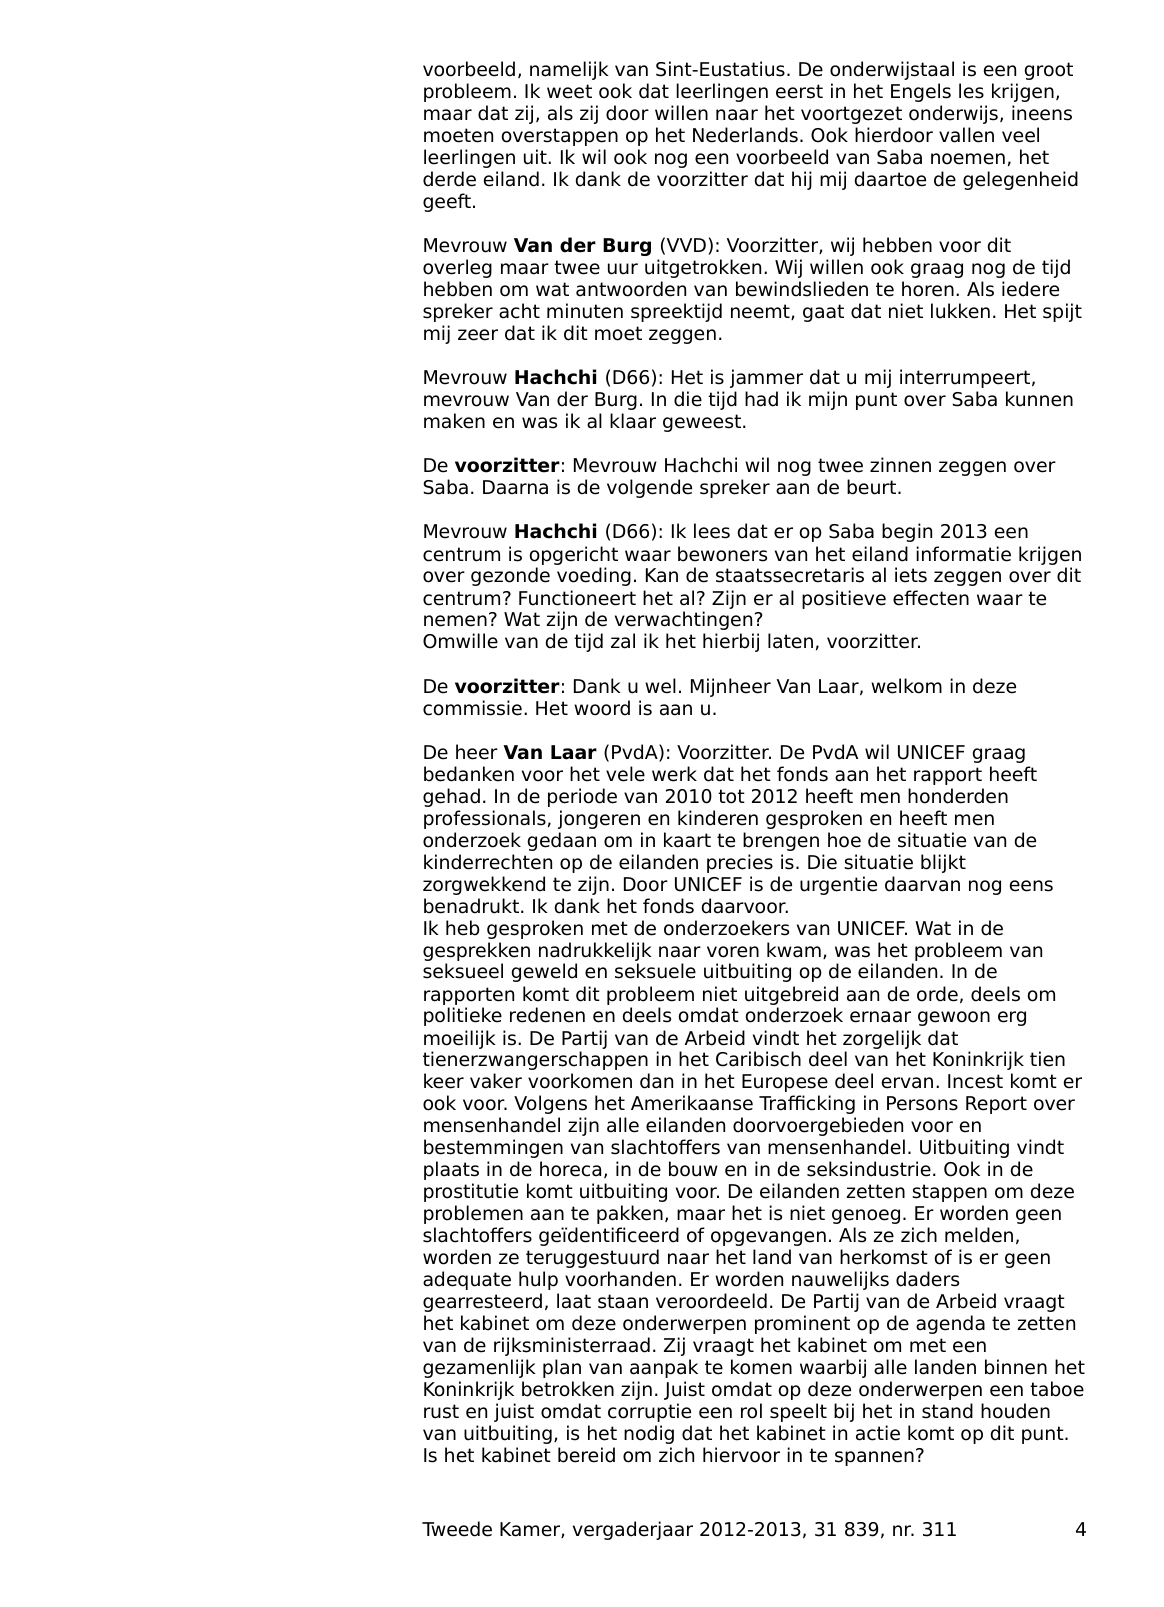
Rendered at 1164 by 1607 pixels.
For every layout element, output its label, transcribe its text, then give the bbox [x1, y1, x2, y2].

text De voorzitter: Dank u wel. Mijnheer Van Laar, welkom in deze commissie. Het woord is aan u. [422, 676, 1087, 719]
text De heer Van Laar (PvdA): Voorzitter. De PvdA wil UNICEF graag bedanken voor het vele werk dat het fonds aan het rapport heeft gehad. In de periode van 2010 tot 2012 heeft men honderden professionals, jongeren en kinderen gesproken en heeft men onderzoek gedaan om in kaart te brengen hoe de situatie van de kinderrechten op de eilanden precies is. Die situatie blijkt zorgwekkend te zijn. Door UNICEF is de urgentie daarvan nog eens benadrukt. Ik dank het fonds daarvoor. [422, 742, 1087, 917]
text De voorzitter: Mevrouw Hachchi wil nog twee zinnen zeggen over Saba. Daarna is de volgende spreker aan de beurt. [422, 455, 1087, 499]
text Mevrouw Hachchi (D66): Ik lees dat er op Saba begin 2013 een centrum is opgericht waar bewoners van het eiland informatie krijgen over gezonde voeding. Kan de staatssecretaris al iets zeggen over dit centrum? Functioneert het al? Zijn er al positieve effecten waar te nemen? Wat zijn de verwachtingen? [422, 521, 1087, 631]
text Omwille van de tijd zal ik het hierbij laten, voorzitter. [422, 631, 1087, 653]
text Ik heb gesproken met de onderzoekers van UNICEF. Wat in de gesprekken nadrukkelijk naar voren kwam, was het probleem van seksueel geweld en seksuele uitbuiting op de eilanden. In de rapporten komt dit probleem niet uitgebreid aan de orde, deels om politieke redenen en deels omdat onderzoek ernaar gewoon erg moeilijk is. De Partij van de Arbeid vindt het zorgelijk dat tienerzwangerschappen in het Caribisch deel van het Koninkrijk tien keer vaker voorkomen dan in het Europese deel ervan. Incest komt er ook voor. Volgens het Amerikaanse Trafficking in Persons Report over mensenhandel zijn alle eilanden doorvoergebieden voor en bestemmingen van slachtoffers van mensenhandel. Uitbuiting vindt plaats in de horeca, in de bouw en in de seksindustrie. Ook in de prostitutie komt uitbuiting voor. De eilanden zetten stappen om deze problemen aan te pakken, maar het is niet genoeg. Er worden geen slachtoffers geïdentificeerd of opgevangen. Als ze zich melden, worden ze teruggestuurd naar het land van herkomst of is er geen adequate hulp voorhanden. Er worden nauwelijks daders gearresteerd, laat staan veroordeeld. De Partij van de Arbeid vraagt het kabinet om deze onderwerpen prominent op de agenda te zetten van de rijksministerraad. Zij vraagt het kabinet om met een gezamenlijk plan van aanpak te komen waarbij alle landen binnen het Koninkrijk betrokken zijn. Juist omdat op deze onderwerpen een taboe rust en juist omdat corruptie een rol speelt bij het in stand houden van uitbuiting, is het nodig dat het kabinet in actie komt op dit punt. Is het kabinet bereid om zich hiervoor in te spannen? [422, 917, 1087, 1467]
text voorbeeld, namelijk van Sint-Eustatius. De onderwijstaal is een groot probleem. Ik weet ook dat leerlingen eerst in het Engels les krijgen, maar dat zij, als zij door willen naar het voortgezet onderwijs, ineens moeten overstappen op het Nederlands. Ook hierdoor vallen veel leerlingen uit. Ik wil ook nog een voorbeeld van Saba noemen, het derde eiland. Ik dank de voorzitter dat hij mij daartoe de gelegenheid geeft. [422, 59, 1087, 213]
text Mevrouw Van der Burg (VVD): Voorzitter, wij hebben voor dit overleg maar twee uur uitgetrokken. Wij willen ook graag nog de tijd hebben om wat antwoorden van bewindslieden te horen. Als iedere spreker acht minuten spreektijd neemt, gaat dat niet lukken. Het spijt mij zeer dat ik dit moet zeggen. [422, 235, 1087, 345]
text Mevrouw Hachchi (D66): Het is jammer dat u mij interrumpeert, mevrouw Van der Burg. In die tijd had ik mijn punt over Saba kunnen maken en was ik al klaar geweest. [422, 367, 1087, 433]
